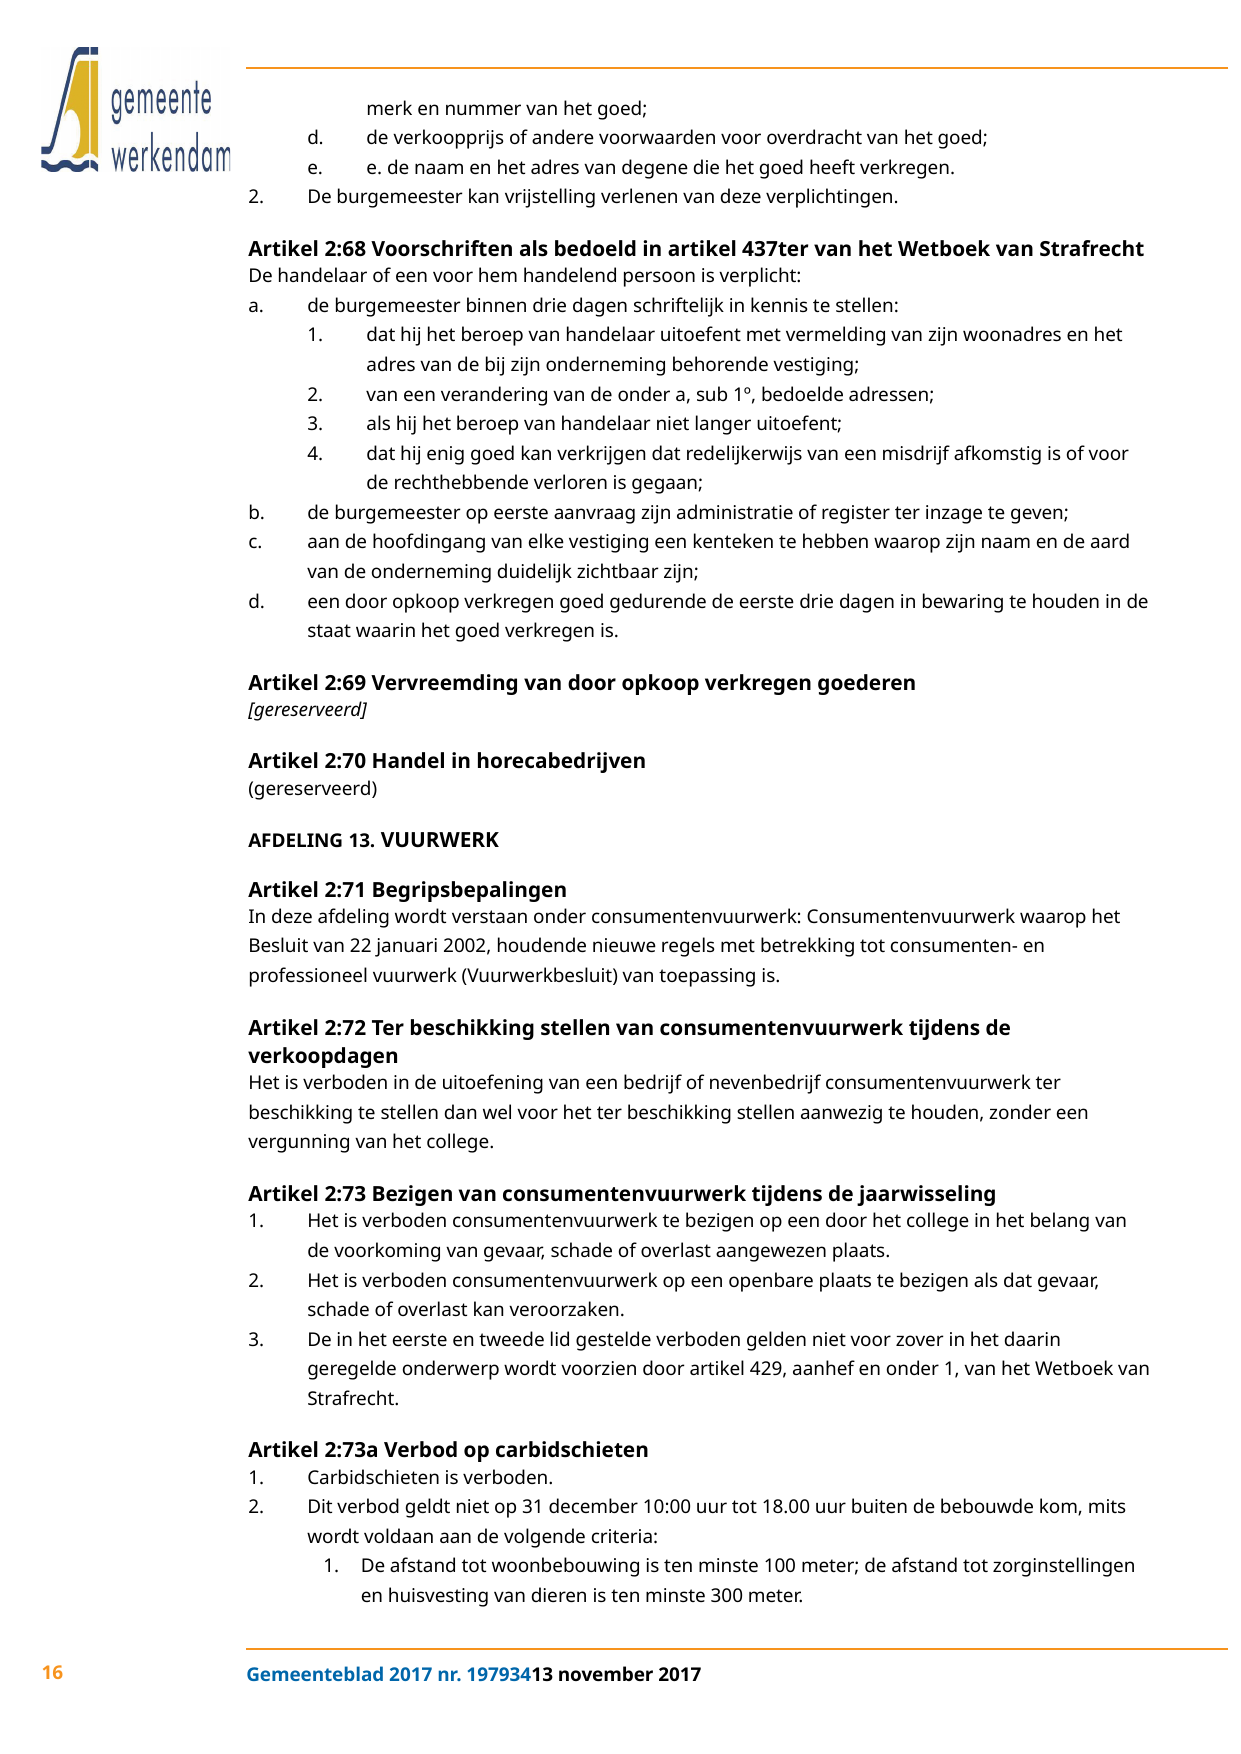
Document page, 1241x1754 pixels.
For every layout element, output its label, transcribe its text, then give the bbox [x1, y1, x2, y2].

text AFDELING 13. VUURWERK [248, 825, 1152, 854]
list De burgemeester kan vrijstelling verlenen van deze verplichtingen. [248, 183, 1152, 209]
list de verkoopprijs of andere voorwaarden voor overdracht van het goed; [307, 124, 1152, 150]
text Het is verboden in de uitoefening van een bedrijf of nevenbedrijf consumentenvuurwerk ter beschikking te stellen dan wel voor het ter beschikking stellen aanwezig te houden, zonder een vergunning van het college. [248, 1069, 1152, 1154]
list dat hij het beroep van handelaar uitoefent met vermelding van zijn woonadres en het adres van de bij zijn onderneming behorende vestiging; [307, 322, 1152, 377]
text De handelaar of een voor hem handelend persoon is verplicht: [248, 262, 1152, 288]
text Artikel 2:71 Begripsbepalingen [248, 875, 1152, 903]
list Dit verbod geldt niet op 31 december 10:00 uur tot 18.00 uur buiten de bebouwde kom, mits wordt voldaan aan de volgende criteria: [248, 1493, 1152, 1549]
list een door opkoop verkregen goed gedurende de eerste drie dagen in bewaring te houden in de staat waarin het goed verkregen is. [248, 588, 1152, 643]
list De afstand tot woonbebouwing is ten minste 100 meter; de afstand tot zorginstellingen en huisvesting van dieren is ten minste 300 meter. [323, 1553, 1152, 1608]
list merk en nummer van het goed; [307, 95, 1152, 121]
text Artikel 2:73 Bezigen van consumentenvuurwerk tijdens de jaarwisseling [248, 1179, 1152, 1208]
list Het is verboden consumentenvuurwerk op een openbare plaats te bezigen als dat gevaar, schade of overlast kan veroorzaken. [248, 1267, 1152, 1322]
list als hij het beroep van handelaar niet langer uitoefent; [307, 410, 1152, 436]
list De in het eerste en tweede lid gestelde verboden gelden niet voor zover in het daarin geregelde onderwerp wordt voorzien door artikel 429, aanhef en onder 1, van het Wetboek van Strafrecht. [248, 1326, 1152, 1411]
text (gereserveerd) [248, 775, 1152, 801]
picture [41, 47, 231, 172]
list Carbidschieten is verboden. [248, 1464, 1152, 1490]
list dat hij enig goed kan verkrijgen dat redelijkerwijs van een misdrijf afkomstig is of voor de rechthebbende verloren is gegaan; [307, 440, 1152, 495]
list de burgemeester op eerste aanvraag zijn administratie of register ter inzage te geven; [248, 499, 1152, 525]
list Het is verboden consumentenvuurwerk te bezigen op een door het college in het belang van de voorkoming van gevaar, schade of overlast aangewezen plaats. [248, 1208, 1152, 1263]
list van een verandering van de onder a, sub 1º, bedoelde adressen; [307, 381, 1152, 406]
text Artikel 2:69 Vervreemding van door opkoop verkregen goederen [248, 668, 1152, 696]
list aan de hoofdingang van elke vestiging een kenteken te hebben waarop zijn naam en de aard van de onderneming duidelijk zichtbaar zijn; [248, 529, 1152, 584]
text Artikel 2:70 Handel in horecabedrijven [248, 747, 1152, 775]
text [gereserveerd] [248, 696, 1152, 722]
text In deze afdeling wordt verstaan onder consumentenvuurwerk: Consumentenvuurwerk waarop het Besluit van 22 januari 2002, houdende nieuwe regels met betrekking tot consumenten- en professioneel vuurwerk (Vuurwerkbesluit) van toepassing is. [248, 903, 1152, 988]
list de burgemeester binnen drie dagen schriftelijk in kennis te stellen: [248, 292, 1152, 318]
text Artikel 2:72 Ter beschikking stellen van consumentenvuurwerk tijdens de verkoopdagen [248, 1013, 1152, 1069]
list e. de naam en het adres van degene die het goed heeft verkregen. [307, 154, 1152, 180]
text Artikel 2:68 Voorschriften als bedoeld in artikel 437ter van het Wetboek van Strafrecht [248, 234, 1152, 262]
text Artikel 2:73a Verbod op carbidschieten [248, 1436, 1152, 1464]
